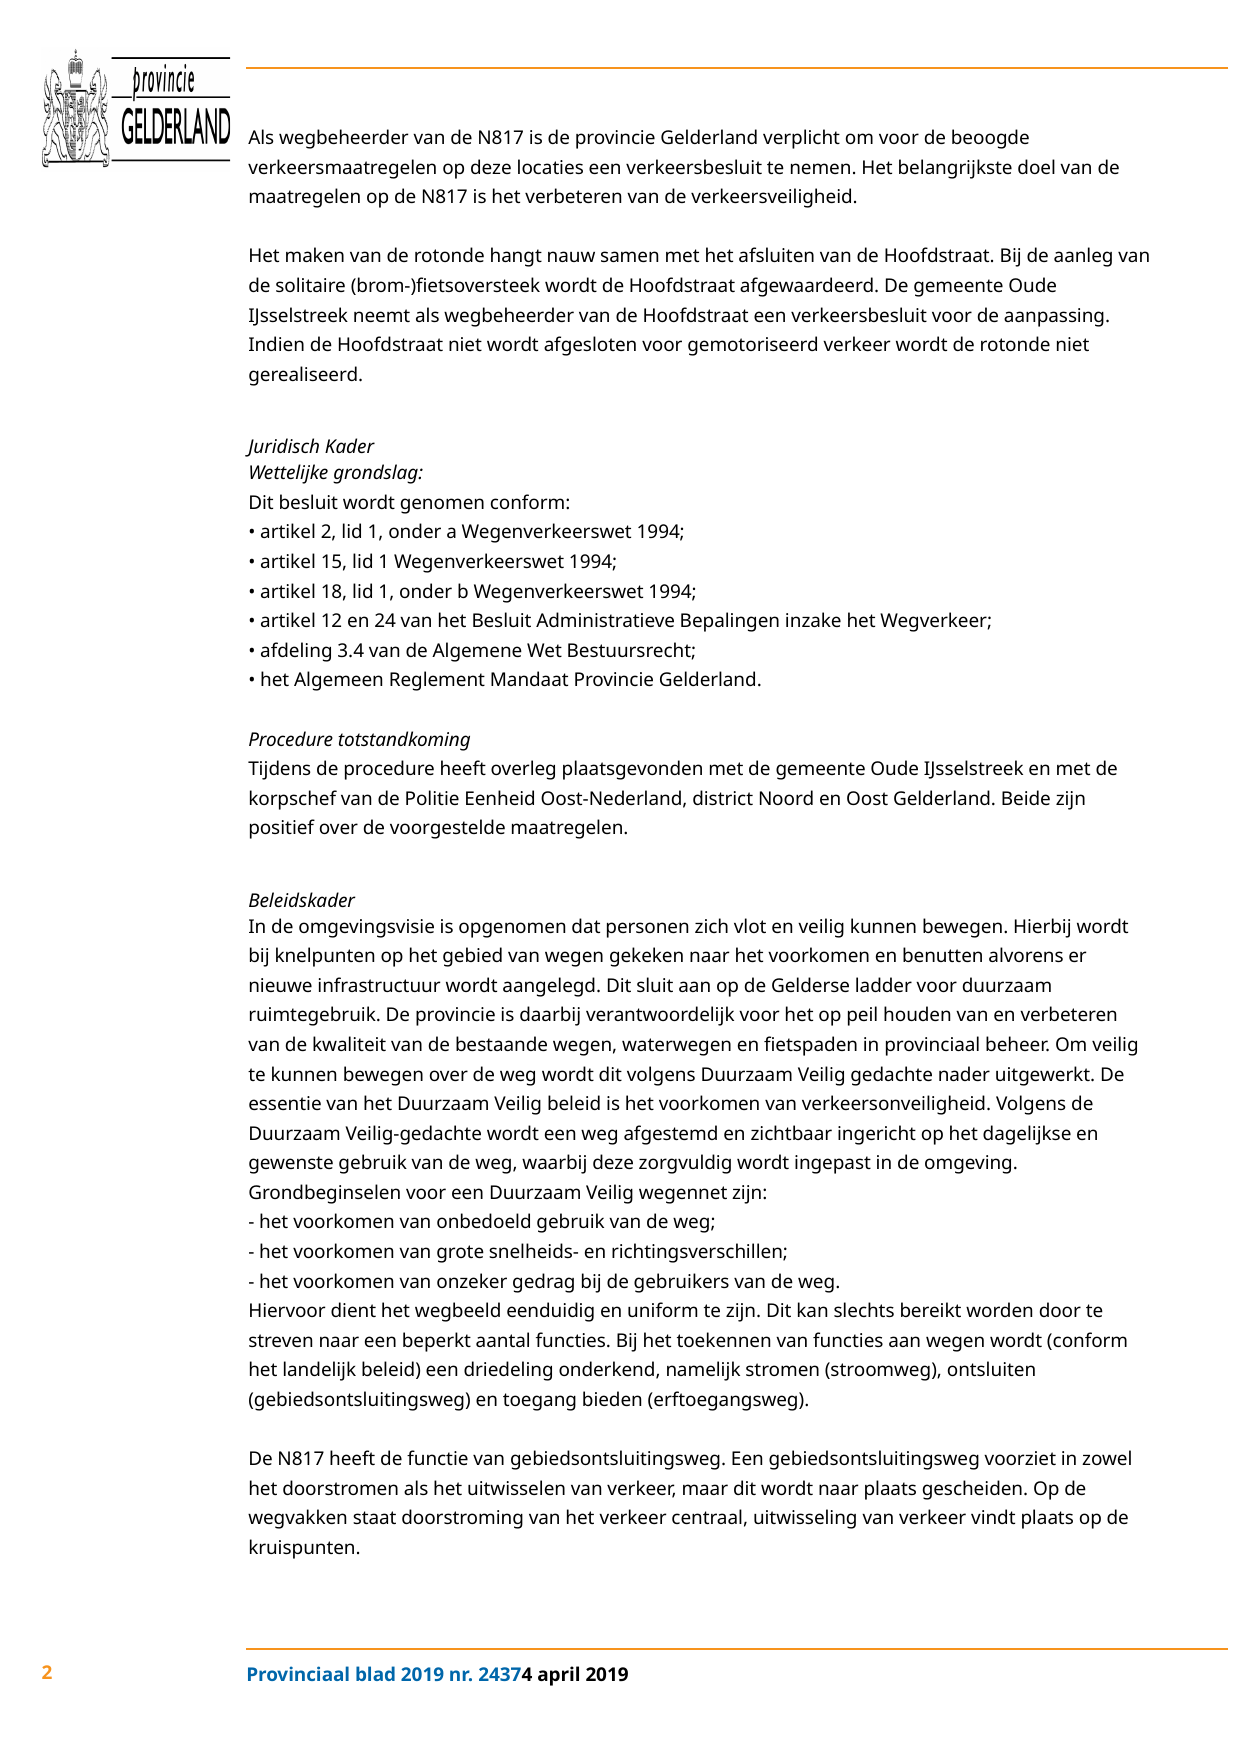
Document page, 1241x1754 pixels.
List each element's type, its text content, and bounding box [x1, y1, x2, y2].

text - het voorkomen van grote snelheids- en richtingsverschillen; [248, 1238, 1152, 1264]
text Procedure totstandkoming [248, 726, 1152, 751]
text Het maken van de rotonde hangt nauw samen met het afsluiten van de Hoofdstraat. Bij de aanleg van de solitaire (brom-)fietsoversteek wordt de Hoofdstraat afgewaardeerd. De gemeente Oude IJsselstreek neemt als wegbeheerder van de Hoofdstraat een verkeersbesluit voor de aanpassing. Indien de Hoofdstraat niet wordt afgesloten voor gemotoriseerd verkeer wordt de rotonde niet gerealiseerd. [248, 243, 1152, 387]
text • artikel 18, lid 1, onder b Wegenverkeerswet 1994; [248, 578, 1152, 603]
text • artikel 2, lid 1, onder a Wegenverkeerswet 1994; [248, 519, 1152, 544]
picture [41, 47, 231, 172]
text Dit besluit wordt genomen conform: [248, 489, 1152, 515]
text - het voorkomen van onbedoeld gebruik van de weg; [248, 1209, 1152, 1234]
text Als wegbeheerder van de N817 is de provincie Gelderland verplicht om voor de beoogde verkeersmaatregelen op deze locaties een verkeersbesluit te nemen. Het belangrijkste doel van de maatregelen op de N817 is het verbeteren van de verkeersveiligheid. [248, 124, 1152, 209]
text • artikel 12 en 24 van het Besluit Administratieve Bepalingen inzake het Wegverkeer; [248, 607, 1152, 633]
text • afdeling 3.4 van de Algemene Wet Bestuursrecht; [248, 637, 1152, 663]
text • het Algemeen Reglement Mandaat Provincie Gelderland. [248, 667, 1152, 692]
text Hiervoor dient het wegbeeld eenduidig en uniform te zijn. Dit kan slechts bereikt worden door te streven naar een beperkt aantal functies. Bij het toekennen van functies aan wegen wordt (conform het landelijk beleid) een driedeling onderkend, namelijk stromen (stroomweg), ontsluiten (gebiedsontsluitingsweg) en toegang bieden (erftoegangsweg). [248, 1297, 1152, 1412]
text In de omgevingsvisie is opgenomen dat personen zich vlot en veilig kunnen bewegen. Hierbij wordt bij knelpunten op het gebied van wegen gekeken naar het voorkomen en benutten alvorens er nieuwe infrastructuur wordt aangelegd. Dit sluit aan op de Gelderse ladder voor duurzaam ruimtegebruik. De provincie is daarbij verantwoordelijk voor het op peil houden van en verbeteren van de kwaliteit van de bestaande wegen, waterwegen en fietspaden in provinciaal beheer. Om veilig te kunnen bewegen over de weg wordt dit volgens Duurzaam Veilig gedachte nader uitgewerkt. De essentie van het Duurzaam Veilig beleid is het voorkomen van verkeersonveiligheid. Volgens de Duurzaam Veilig-gedachte wordt een weg afgestemd en zichtbaar ingericht op het dagelijkse en gewenste gebruik van de weg, waarbij deze zorgvuldig wordt ingepast in de omgeving. [248, 913, 1152, 1175]
text • artikel 15, lid 1 Wegenverkeerswet 1994; [248, 548, 1152, 574]
text Beleidskader [248, 887, 1152, 913]
text Tijdens de procedure heeft overleg plaatsgevonden met de gemeente Oude IJsselstreek en met de korpschef van de Politie Eenheid Oost-Nederland, district Noord en Oost Gelderland. Beide zijn positief over de voorgestelde maatregelen. [248, 755, 1152, 840]
text Grondbeginselen voor een Duurzaam Veilig wegennet zijn: [248, 1179, 1152, 1205]
text Wettelijke grondslag: [248, 459, 1152, 485]
text Juridisch Kader [248, 434, 1152, 459]
text De N817 heeft de functie van gebiedsontsluitingsweg. Een gebiedsontsluitingsweg voorziet in zowel het doorstromen als het uitwisselen van verkeer, maar dit wordt naar plaats gescheiden. Op de wegvakken staat doorstroming van het verkeer centraal, uitwisseling van verkeer vindt plaats op de kruispunten. [248, 1445, 1152, 1560]
text - het voorkomen van onzeker gedrag bij de gebruikers van de weg. [248, 1268, 1152, 1294]
